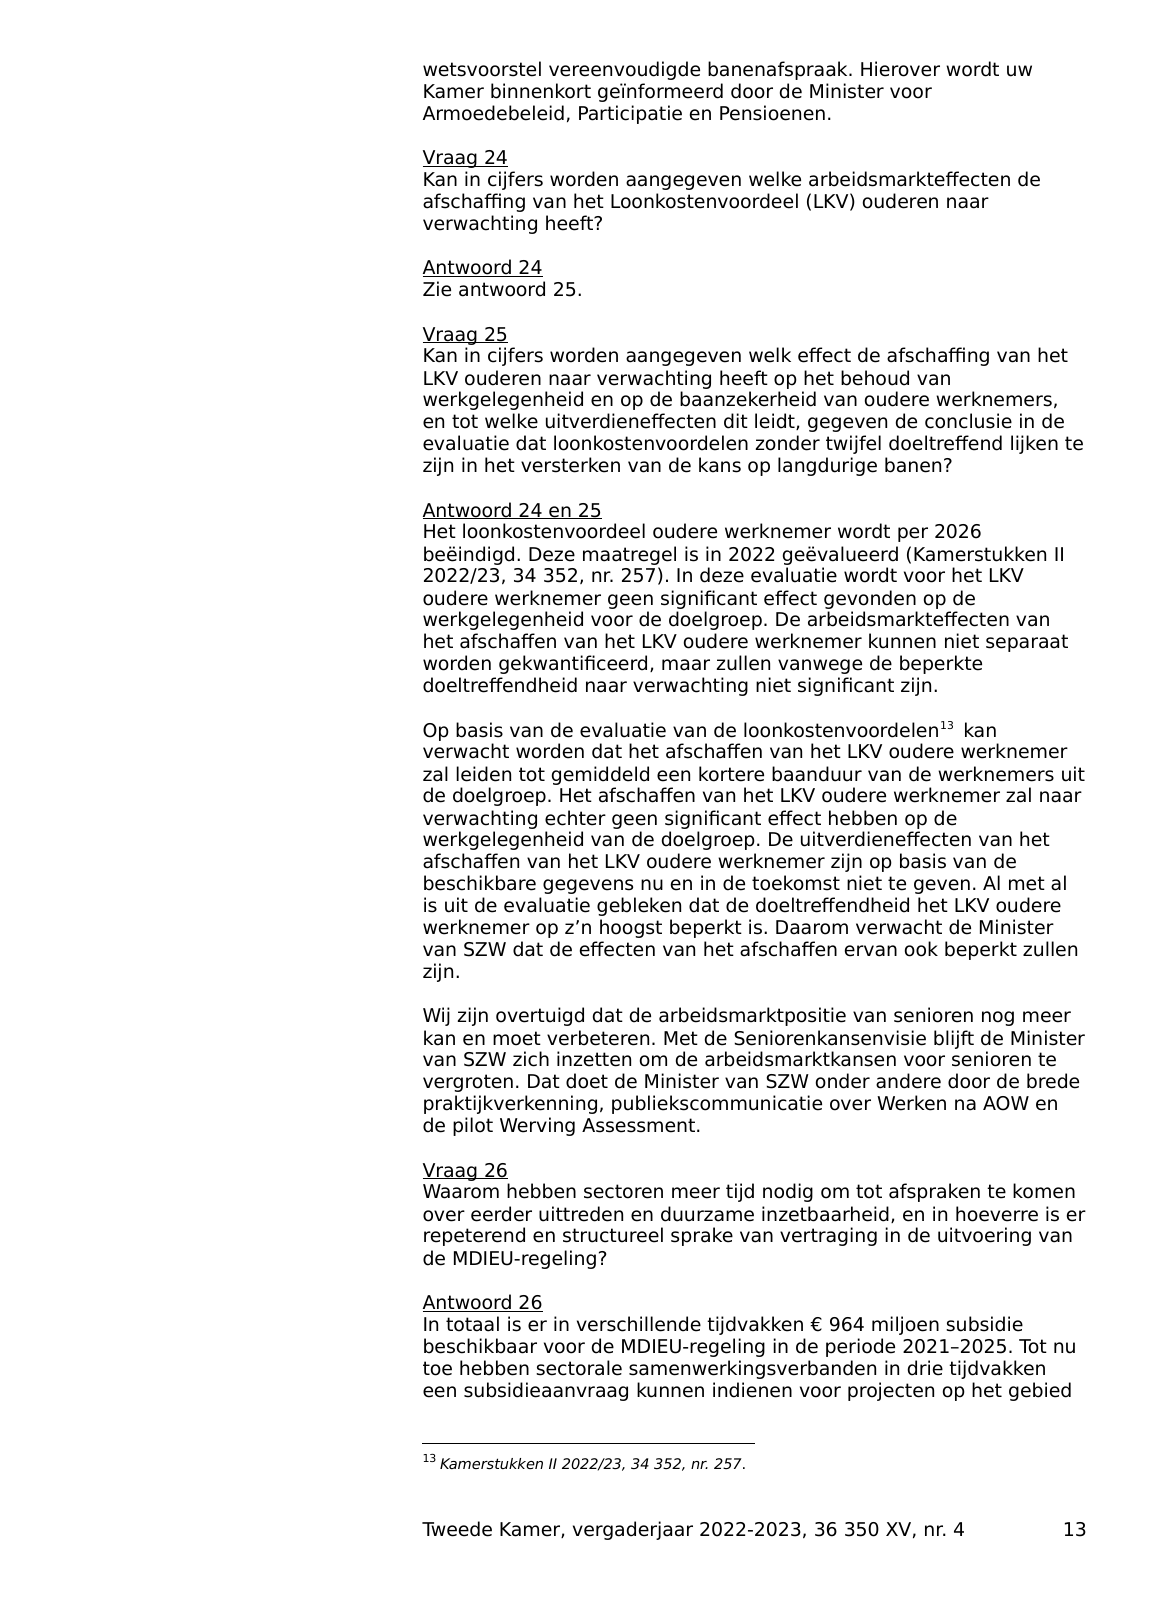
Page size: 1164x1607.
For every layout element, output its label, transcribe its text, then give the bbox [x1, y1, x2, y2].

text Kan in cijfers worden aangegeven welk effect de afschaffing van het LKV ouderen naar verwachting heeft op het behoud van werkgelegenheid en op de baanzekerheid van oudere werknemers, en tot welke uitverdieneffecten dit leidt, gegeven de conclusie in de evaluatie dat loonkostenvoordelen zonder twijfel doeltreffend lijken te zijn in het versterken van de kans op langdurige banen? [422, 345, 1087, 477]
text Antwoord 26 [422, 1292, 1087, 1313]
text Kamerstukken II 2022/23, 34 352, nr. 257. [422, 1452, 1087, 1474]
text Vraag 25 [422, 323, 1087, 345]
text Vraag 26 [422, 1159, 1087, 1181]
text Kan in cijfers worden aangegeven welke arbeidsmarkteffecten de afschaffing van het Loonkostenvoordeel (LKV) ouderen naar verwachting heeft? [422, 169, 1087, 235]
text Vraag 24 [422, 147, 1087, 169]
text Wij zijn overtuigd dat de arbeidsmarktpositie van senioren nog meer kan en moet verbeteren. Met de Seniorenkansenvisie blijft de Minister van SZW zich inzetten om de arbeidsmarktkansen voor senioren te vergroten. Dat doet de Minister van SZW onder andere door de brede praktijkverkenning, publiekscommunicatie over Werken na AOW en de pilot Werving Assessment. [422, 1005, 1087, 1137]
text Waarom hebben sectoren meer tijd nodig om tot afspraken te komen over eerder uittreden en duurzame inzetbaarheid, en in hoeverre is er repeterend en structureel sprake van vertraging in de uitvoering van de MDIEU-regeling? [422, 1181, 1087, 1269]
text Antwoord 24 [422, 257, 1087, 279]
text Antwoord 24 en 25 [422, 499, 1087, 521]
text Het loonkostenvoordeel oudere werknemer wordt per 2026 beëindigd. Deze maatregel is in 2022 geëvalueerd (Kamerstukken II 2022/23, 34 352, nr. 257). In deze evaluatie wordt voor het LKV oudere werknemer geen significant effect gevonden op de werkgelegenheid voor de doelgroep. De arbeidsmarkteffecten van het afschaffen van het LKV oudere werknemer kunnen niet separaat worden gekwantificeerd, maar zullen vanwege de beperkte doeltreffendheid naar verwachting niet significant zijn. [422, 521, 1087, 697]
text Op basis van de evaluatie van de loonkostenvoordelen kan verwacht worden dat het afschaffen van het LKV oudere werknemer zal leiden tot gemiddeld een kortere baanduur van de werknemers uit de doelgroep. Het afschaffen van het LKV oudere werknemer zal naar verwachting echter geen significant effect hebben op de werkgelegenheid van de doelgroep. De uitverdieneffecten van het afschaffen van het LKV oudere werknemer zijn op basis van de beschikbare gegevens nu en in de toekomst niet te geven. Al met al is uit de evaluatie gebleken dat de doeltreffendheid het LKV oudere werknemer op z’n hoogst beperkt is. Daarom verwacht de Minister van SZW dat de effecten van het afschaffen ervan ook beperkt zullen zijn. [422, 719, 1087, 983]
text wetsvoorstel vereenvoudigde banenafspraak. Hierover wordt uw Kamer binnenkort geïnformeerd door de Minister voor Armoedebeleid, Participatie en Pensioenen. [422, 59, 1087, 125]
text Zie antwoord 25. [422, 279, 1087, 301]
text In totaal is er in verschillende tijdvakken € 964 miljoen subsidie beschikbaar voor de MDIEU-regeling in de periode 2021–2025. Tot nu toe hebben sectorale samenwerkingsverbanden in drie tijdvakken een subsidieaanvraag kunnen indienen voor projecten op het gebied [422, 1313, 1087, 1401]
